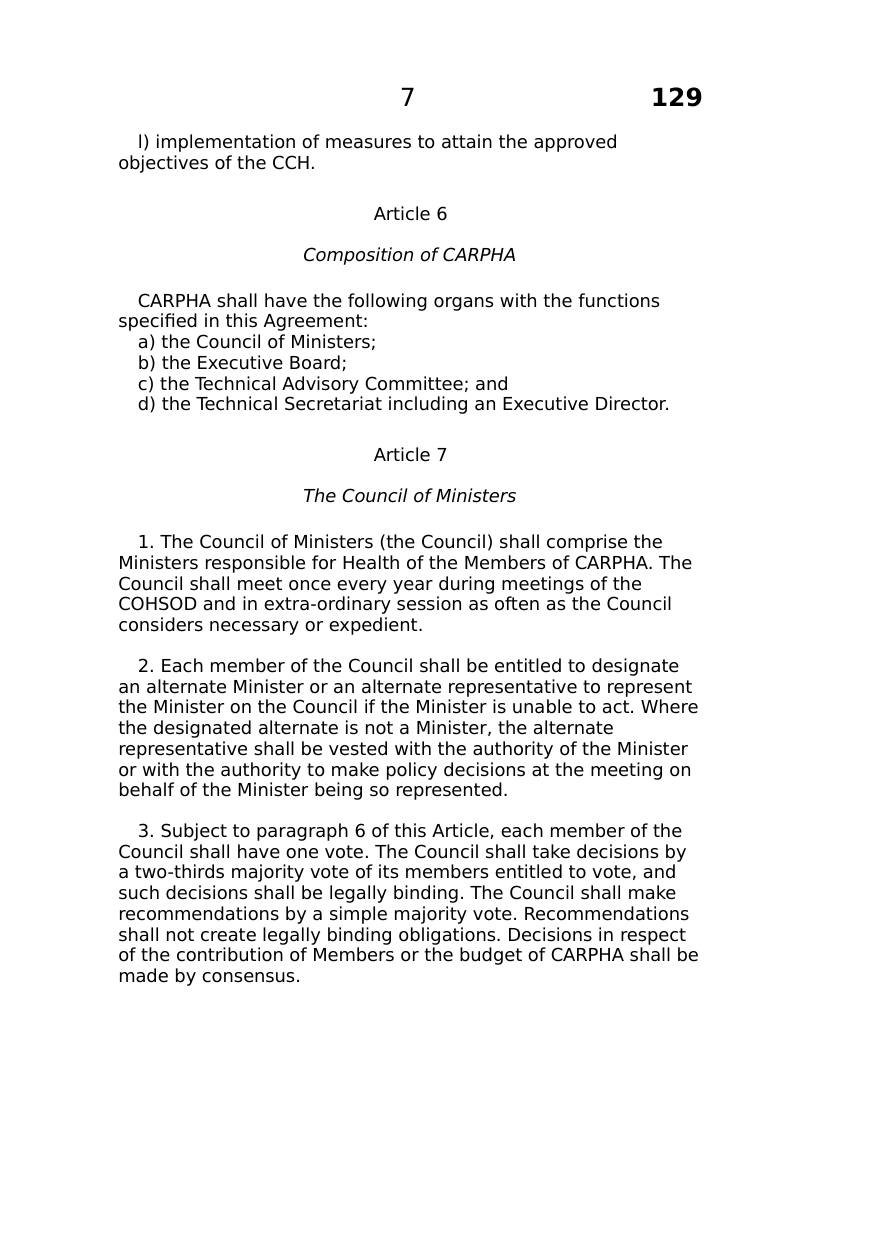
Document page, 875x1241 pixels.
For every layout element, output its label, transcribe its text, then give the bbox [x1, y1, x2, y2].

text 1. The Council of Ministers (the Council) shall comprise the Ministers responsible for Health of the Members of CARPHA. The Council shall meet once every year during meetings of the COHSOD and in extra-ordinary session as often as the Council considers necessary or expedient. [118, 532, 703, 636]
text CARPHA shall have the following organs with the functions specified in this Agreement: [118, 291, 703, 332]
text a) the Council of Ministers; [118, 332, 703, 353]
text b) the Executive Board; [118, 353, 703, 373]
text c) the Technical Advisory Committee; and [118, 373, 703, 394]
subtitle Article 7 The Council of Ministers [118, 445, 703, 507]
text l) implementation of measures to attain the approved objectives of the CCH. [118, 132, 703, 173]
text 3. Subject to paragraph 6 of this Article, each member of the Council shall have one vote. The Council shall take decisions by a two-thirds majority vote of its members entitled to vote, and such decisions shall be legally binding. The Council shall make recommendations by a simple majority vote. Recommendations shall not create legally binding obligations. Decisions in respect of the contribution of Members or the budget of CARPHA shall be made by consensus. [118, 821, 703, 987]
text 2. Each member of the Council shall be entitled to designate an alternate Minister or an alternate representative to represent the Minister on the Council if the Minister is unable to act. Where the designated alternate is not a Minister, the alternate representative shall be vested with the authority of the Minister or with the authority to make policy decisions at the meeting on behalf of the Minister being so represented. [118, 656, 703, 801]
subtitle Article 6 Composition of CARPHA [118, 203, 703, 266]
text d) the Technical Secretariat including an Executive Director. [118, 394, 703, 415]
